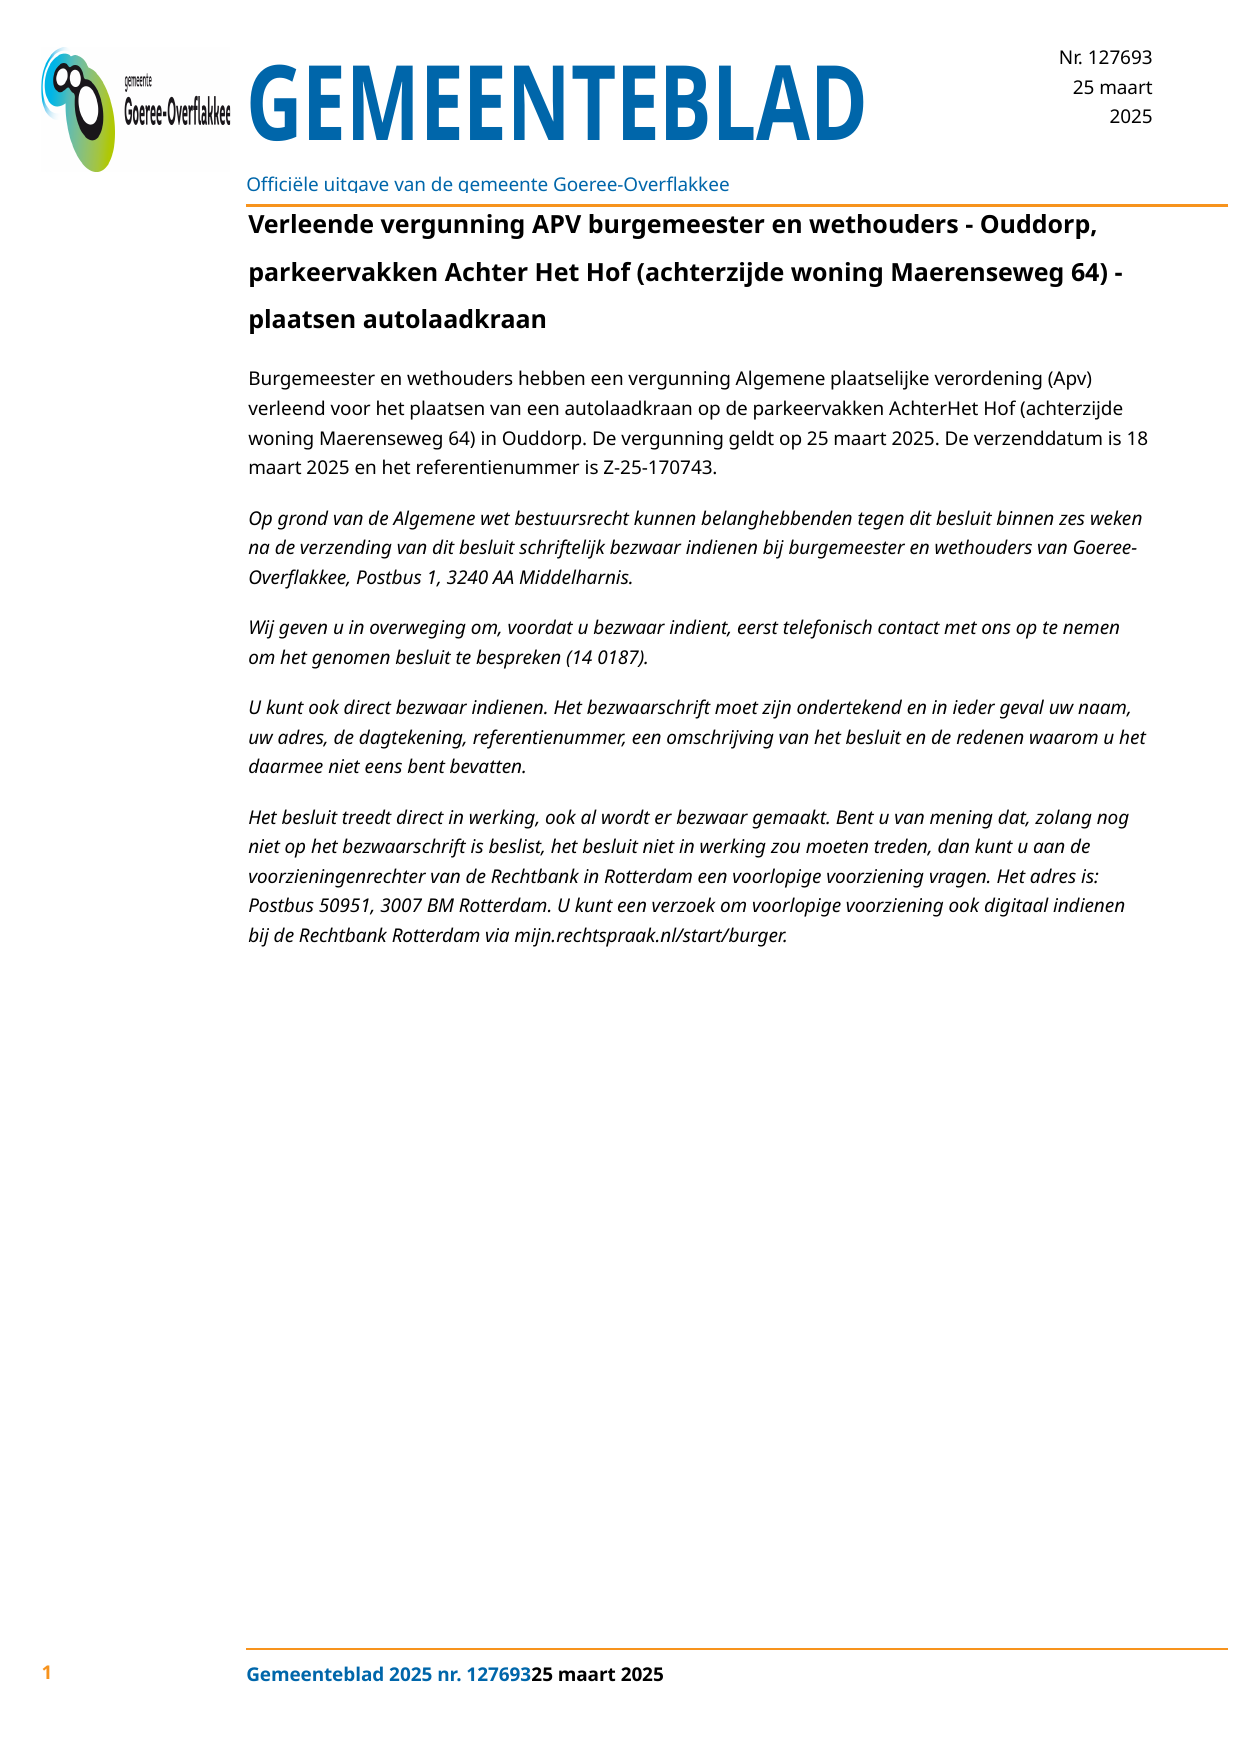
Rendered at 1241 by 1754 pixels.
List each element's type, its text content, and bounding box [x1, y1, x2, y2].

text Het besluit treedt direct in werking, ook al wordt er bezwaar gemaakt. Bent u van mening dat, zolang nog niet op het bezwaarschrift is beslist, het besluit niet in werking zou moeten treden, dan kunt u aan de voorzieningenrechter van de Rechtbank in Rotterdam een voorlopige voorziening vragen. Het adres is: Postbus 50951, 3007 BM Rotterdam. U kunt een verzoek om voorlopige voorziening ook digitaal indienen bij de Rechtbank Rotterdam via mijn.rechtspraak.nl/start/burger. [248, 804, 1152, 948]
text U kunt ook direct bezwaar indienen. Het bezwaarschrift moet zijn ondertekend en in ieder geval uw naam, uw adres, de dagtekening, referentienummer, een omschrijving van het besluit en de redenen waarom u het daarmee niet eens bent bevatten. [248, 694, 1152, 779]
text Verleende vergunning APV burgemeester en wethouders - Ouddorp, parkeervakken Achter Het Hof (achterzijde woning Maerenseweg 64) - plaatsen autolaadkraan [248, 207, 1152, 336]
text Burgemeester en wethouders hebben een vergunning Algemene plaatselijke verordening (Apv) verleend voor het plaatsen van een autolaadkraan op de parkeervakken AchterHet Hof (achterzijde woning Maerenseweg 64) in Ouddorp. De vergunning geldt op 25 maart 2025. De verzenddatum is 18 maart 2025 en het referentienummer is Z-25-170743. [248, 366, 1152, 480]
text Wij geven u in overweging om, voordat u bezwaar indient, eerst telefonisch contact met ons op te nemen om het genomen besluit te bespreken (14 0187). [248, 614, 1152, 669]
picture [41, 47, 231, 172]
text Op grond van de Algemene wet bestuursrecht kunnen belanghebbenden tegen dit besluit binnen zes weken na de verzending van dit besluit schriftelijk bezwaar indienen bij burgemeester en wethouders van Goeree-Overflakkee, Postbus 1, 3240 AA Middelharnis. [248, 505, 1152, 589]
